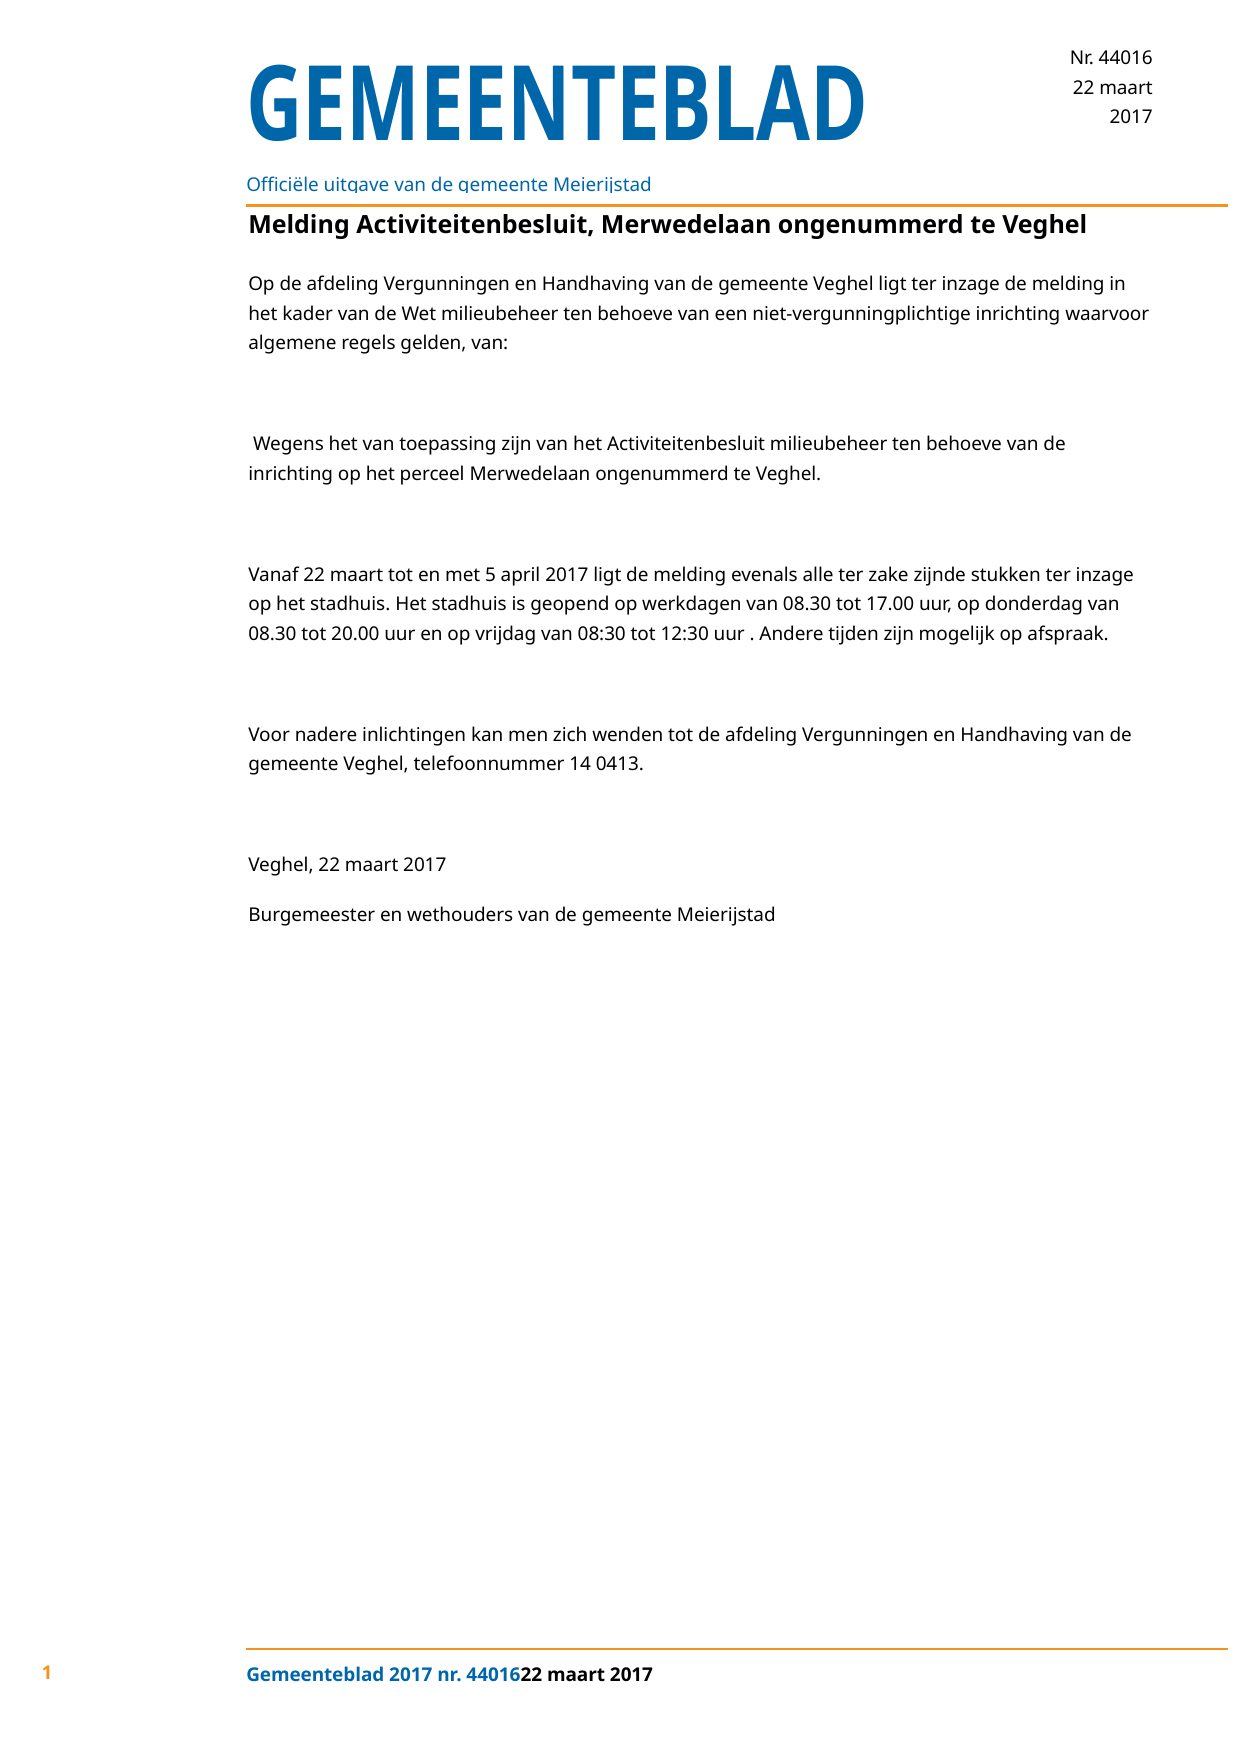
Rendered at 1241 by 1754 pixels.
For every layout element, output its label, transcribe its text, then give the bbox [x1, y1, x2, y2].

text Burgemeester en wethouders van de gemeente Meierijstad [248, 902, 1152, 927]
text Voor nadere inlichtingen kan men zich wenden tot de afdeling Vergunningen en Handhaving van de gemeente Veghel, telefoonnummer 14 0413. [248, 721, 1152, 776]
text Veghel, 22 maart 2017 [248, 851, 1152, 877]
picture [41, 47, 231, 172]
text Op de afdeling Vergunningen en Handhaving van de gemeente Veghel ligt ter inzage de melding in het kader van de Wet milieubeheer ten behoeve van een niet-vergunningplichtige inrichting waarvoor algemene regels gelden, van: [248, 270, 1152, 355]
text Melding Activiteitenbesluit, Merwedelaan ongenummerd te Veghel [248, 207, 1152, 241]
text Wegens het van toepassing zijn van het Activiteitenbesluit milieubeheer ten behoeve van de inrichting op het perceel Merwedelaan ongenummerd te Veghel. [248, 430, 1152, 486]
text Vanaf 22 maart tot en met 5 april 2017 ligt de melding evenals alle ter zake zijnde stukken ter inzage op het stadhuis. Het stadhuis is geopend op werkdagen van 08.30 tot 17.00 uur, op donderdag van 08.30 tot 20.00 uur en op vrijdag van 08:30 tot 12:30 uur . Andere tijden zijn mogelijk op afspraak. [248, 561, 1152, 646]
